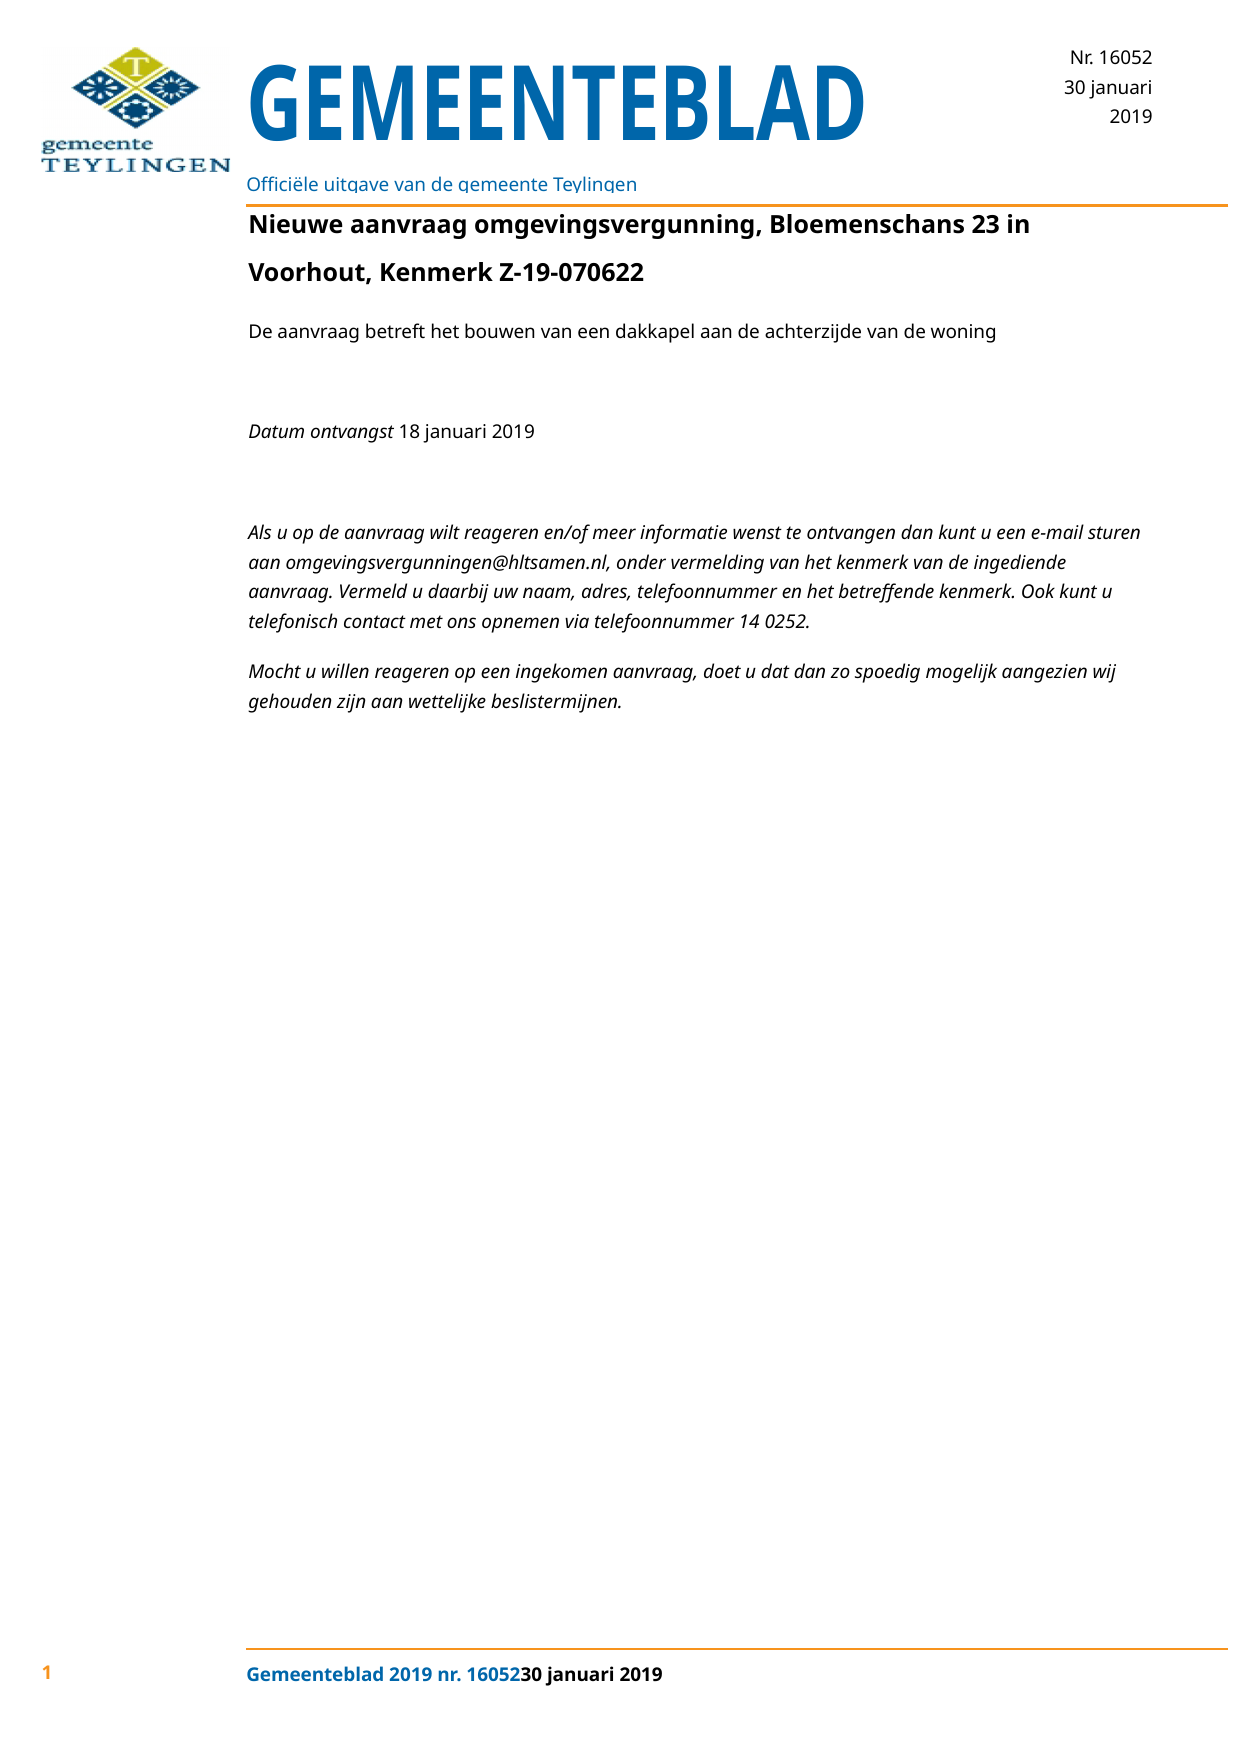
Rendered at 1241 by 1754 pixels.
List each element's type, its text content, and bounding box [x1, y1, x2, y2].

text Mocht u willen reageren op een ingekomen aanvraag, doet u dat dan zo spoedig mogelijk aangezien wij gehouden zijn aan wettelijke beslistermijnen. [248, 659, 1152, 714]
picture [41, 47, 231, 172]
text Als u op de aanvraag wilt reageren en/of meer informatie wenst te ontvangen dan kunt u een e-mail sturen aan omgevingsvergunningen@hltsamen.nl, onder vermelding van het kenmerk van de ingediende aanvraag. Vermeld u daarbij uw naam, adres, telefoonnummer en het betreffende kenmerk. Ook kunt u telefonisch contact met ons opnemen via telefoonnummer 14 0252. [248, 519, 1152, 634]
text Nieuwe aanvraag omgevingsvergunning, Bloemenschans 23 in Voorhout, Kenmerk Z-19-070622 [248, 207, 1152, 288]
text De aanvraag betreft het bouwen van een dakkapel aan de achterzijde van de woning [248, 318, 1152, 344]
text Datum ontvangst 18 januari 2019 [248, 419, 1152, 444]
